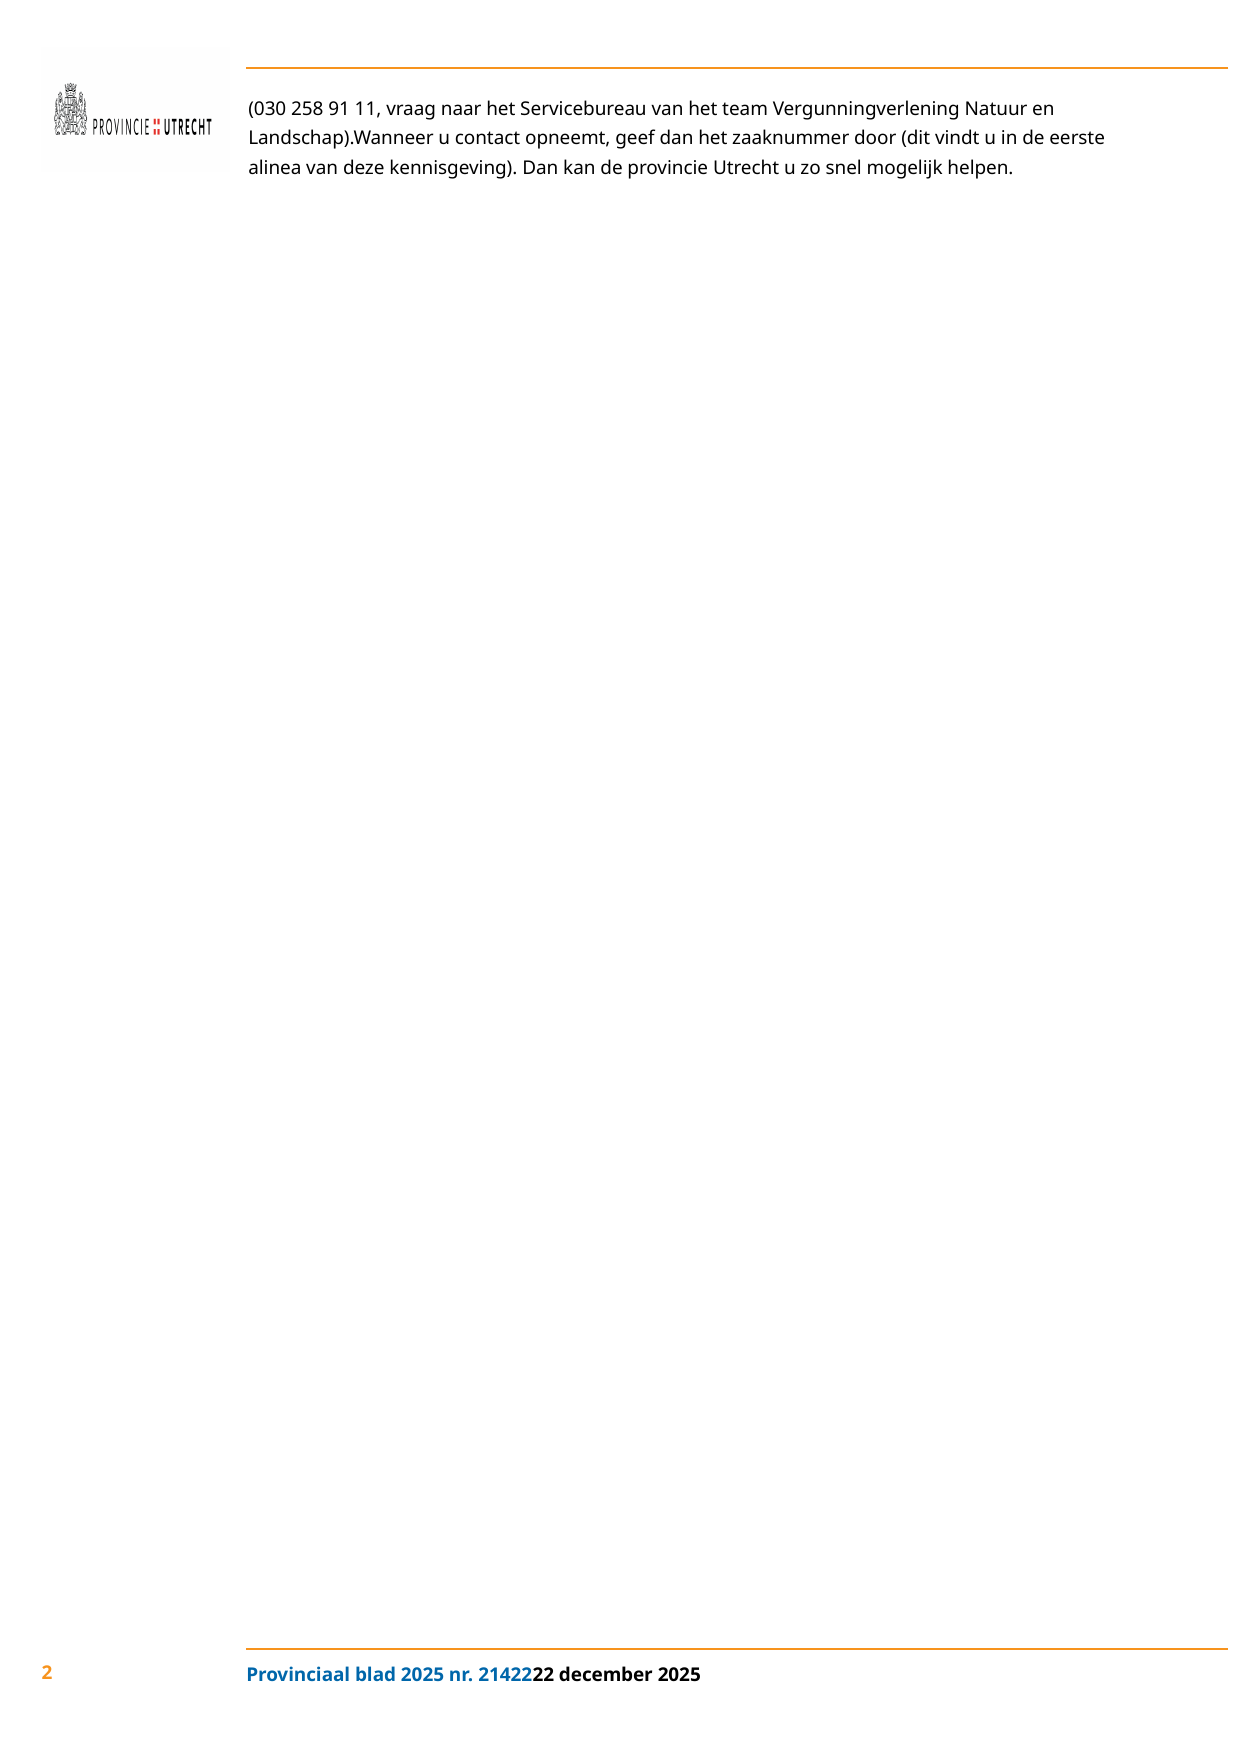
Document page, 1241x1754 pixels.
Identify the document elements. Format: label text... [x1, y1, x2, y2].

text (030 258 91 11, vraag naar het Servicebureau van het team Vergunningverlening Natuur en Landschap).Wanneer u contact opneemt, geef dan het zaaknummer door (dit vindt u in de eerste alinea van deze kennisgeving). Dan kan de provincie Utrecht u zo snel mogelijk helpen. [248, 95, 1152, 180]
picture [41, 47, 231, 172]
